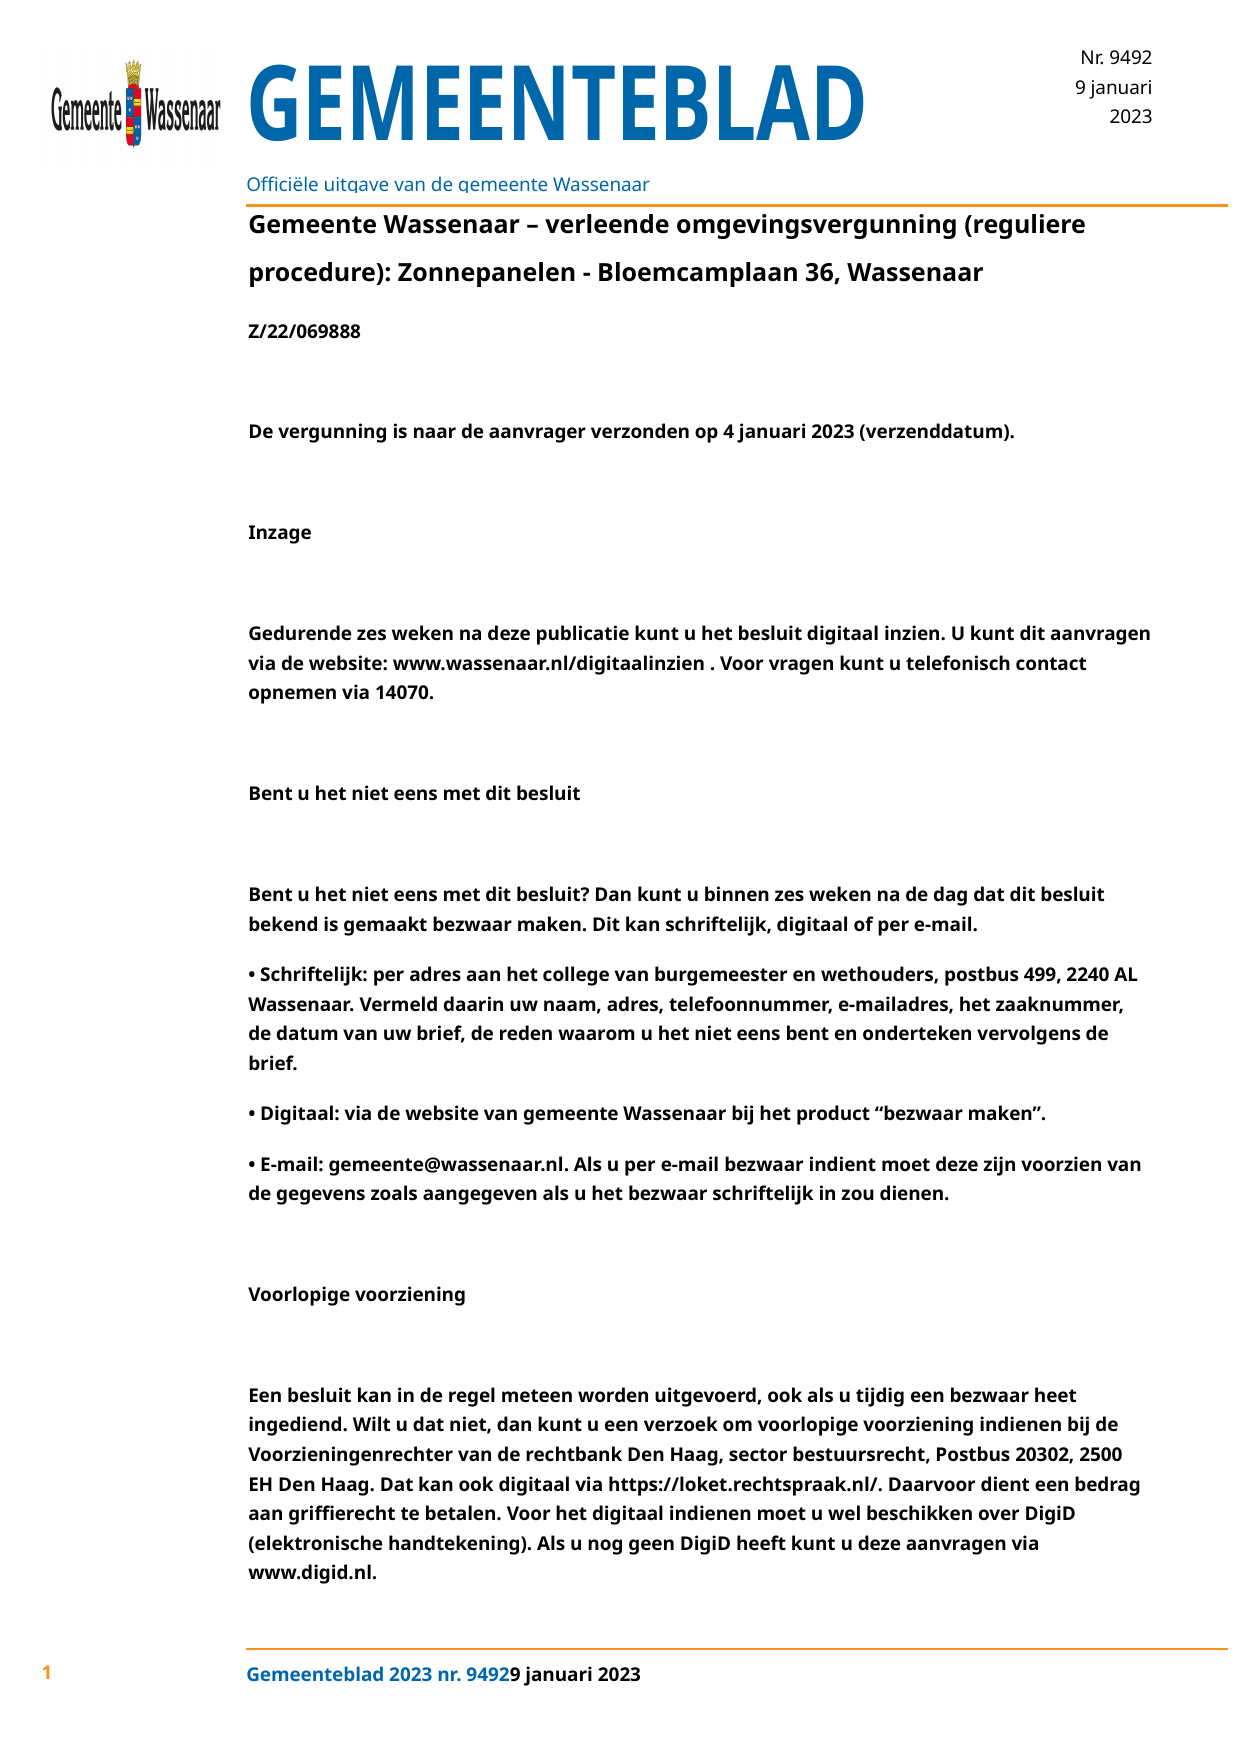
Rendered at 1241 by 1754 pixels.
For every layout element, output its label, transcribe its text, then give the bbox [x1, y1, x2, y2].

text Bent u het niet eens met dit besluit [248, 780, 1152, 806]
text De vergunning is naar de aanvrager verzonden op 4 januari 2023 (verzenddatum). [248, 419, 1152, 444]
text Bent u het niet eens met dit besluit? Dan kunt u binnen zes weken na de dag dat dit besluit bekend is gemaakt bezwaar maken. Dit kan schriftelijk, digitaal of per e-mail. [248, 881, 1152, 937]
text Voorlopige voorziening [248, 1281, 1152, 1307]
text • Schriftelijk: per adres aan het college van burgemeester en wethouders, postbus 499, 2240 AL Wassenaar. Vermeld daarin uw naam, adres, telefoonnummer, e-mailadres, het zaaknummer, de datum van uw brief, de reden waarom u het niet eens bent en onderteken vervolgens de brief. [248, 961, 1152, 1076]
text • E-mail: gemeente@wassenaar.nl. Als u per e-mail bezwaar indient moet deze zijn voorzien van de gegevens zoals aangegeven als u het bezwaar schriftelijk in zou dienen. [248, 1151, 1152, 1206]
picture [41, 47, 231, 172]
text Gemeente Wassenaar – verleende omgevingsvergunning (reguliere procedure): Zonnepanelen - Bloemcamplaan 36, Wassenaar [248, 207, 1152, 288]
text Z/22/069888 [248, 318, 1152, 344]
text Inzage [248, 519, 1152, 545]
text • Digitaal: via de website van gemeente Wassenaar bij het product “bezwaar maken”. [248, 1100, 1152, 1126]
text Een besluit kan in de regel meteen worden uitgevoerd, ook als u tijdig een bezwaar heet ingediend. Wilt u dat niet, dan kunt u een verzoek om voorlopige voorziening indienen bij de Voorzieningenrechter van de rechtbank Den Haag, sector bestuursrecht, Postbus 20302, 2500 EH Den Haag. Dat kan ook digitaal via https://loket.rechtspraak.nl/. Daarvoor dient een bedrag aan griffierecht te betalen. Voor het digitaal indienen moet u wel beschikken over DigiD (elektronische handtekening). Als u nog geen DigiD heeft kunt u deze aanvragen via www.digid.nl. [248, 1382, 1152, 1585]
text Gedurende zes weken na deze publicatie kunt u het besluit digitaal inzien. U kunt dit aanvragen via de website: www.wassenaar.nl/digitaalinzien . Voor vragen kunt u telefonisch contact opnemen via 14070. [248, 620, 1152, 705]
